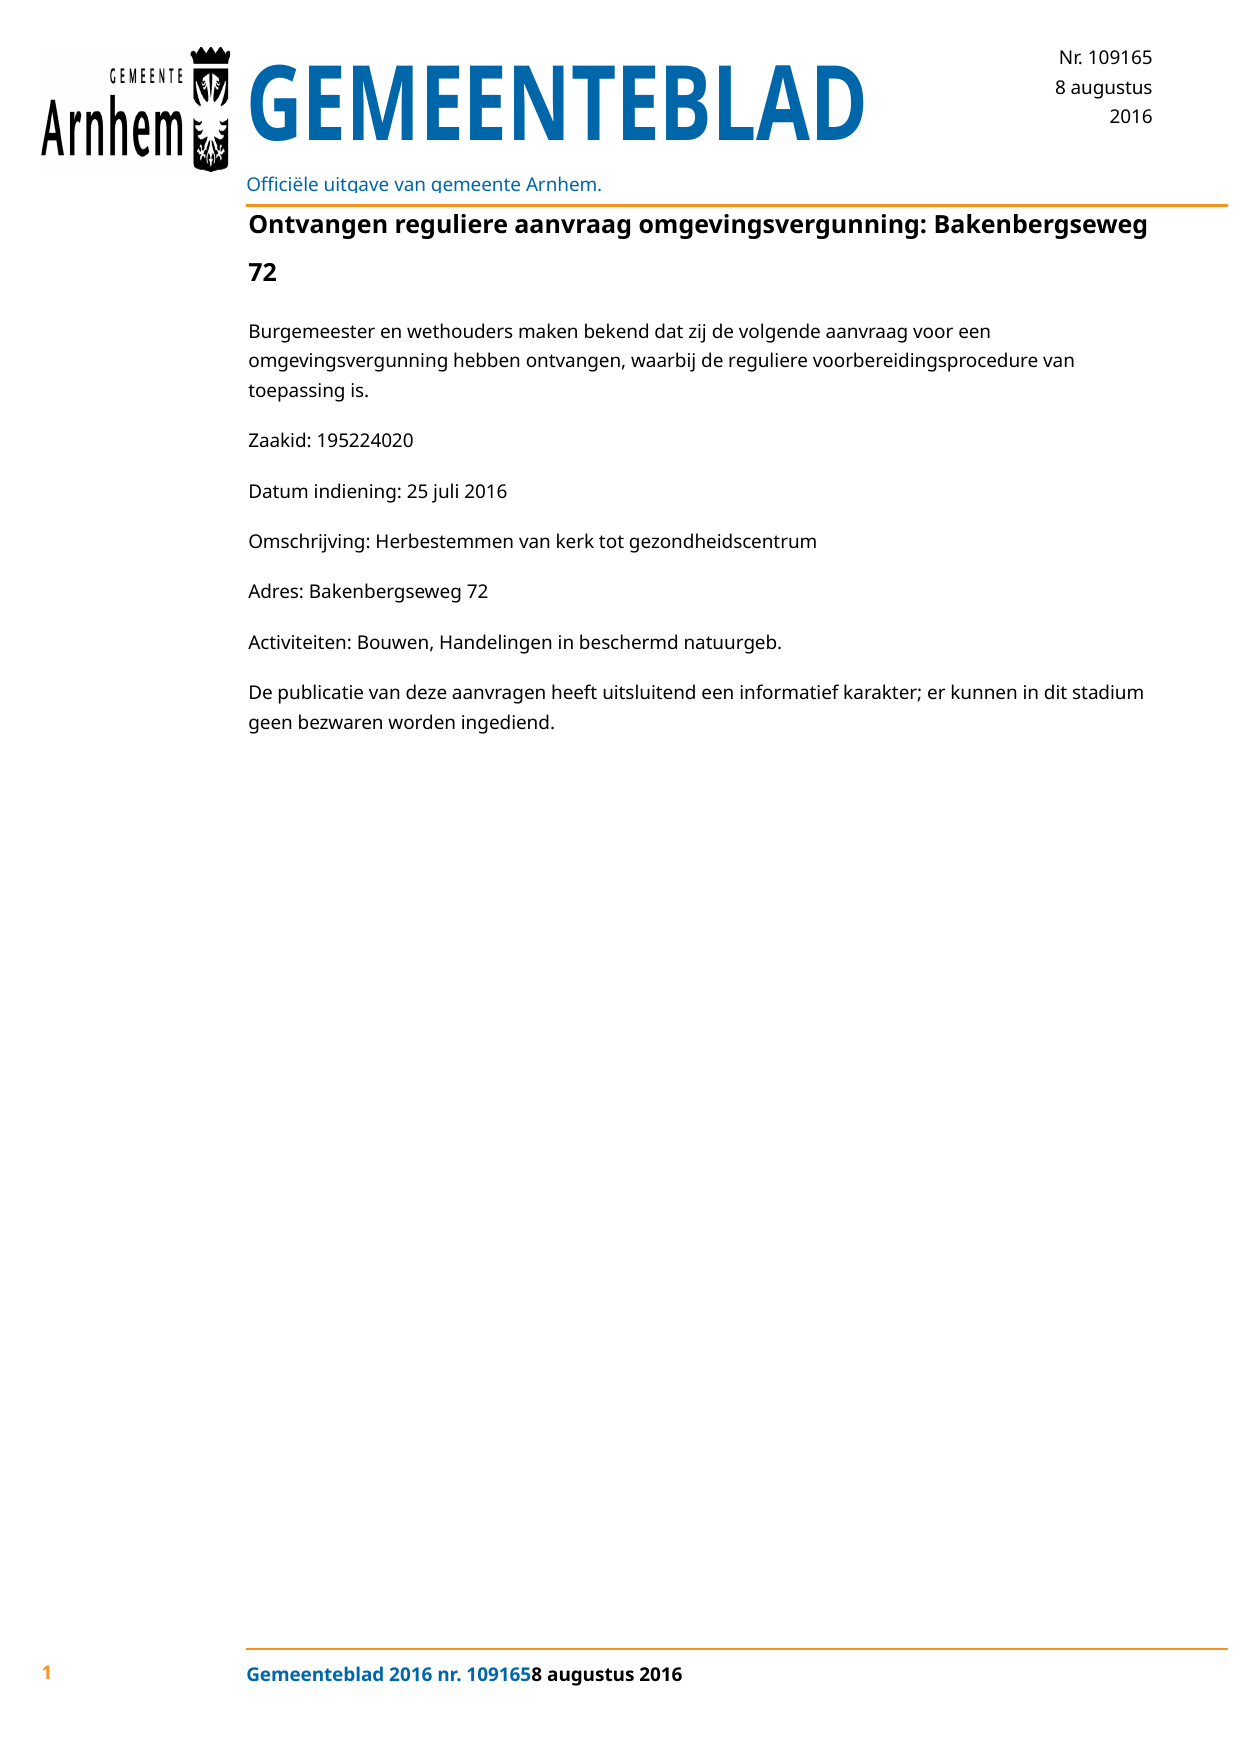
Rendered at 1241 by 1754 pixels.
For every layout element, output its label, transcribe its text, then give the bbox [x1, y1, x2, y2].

text Activiteiten: Bouwen, Handelingen in beschermd natuurgeb. [248, 629, 1152, 655]
text Ontvangen reguliere aanvraag omgevingsvergunning: Bakenbergseweg 72 [248, 207, 1152, 288]
text De publicatie van deze aanvragen heeft uitsluitend een informatief karakter; er kunnen in dit stadium geen bezwaren worden ingediend. [248, 679, 1152, 735]
text Datum indiening: 25 juli 2016 [248, 478, 1152, 504]
text Burgemeester en wethouders maken bekend dat zij de volgende aanvraag voor een omgevingsvergunning hebben ontvangen, waarbij de reguliere voorbereidingsprocedure van toepassing is. [248, 318, 1152, 403]
text Zaakid: 195224020 [248, 427, 1152, 453]
text Adres: Bakenbergseweg 72 [248, 579, 1152, 604]
text Omschrijving: Herbestemmen van kerk tot gezondheidscentrum [248, 528, 1152, 554]
picture [41, 47, 231, 172]
